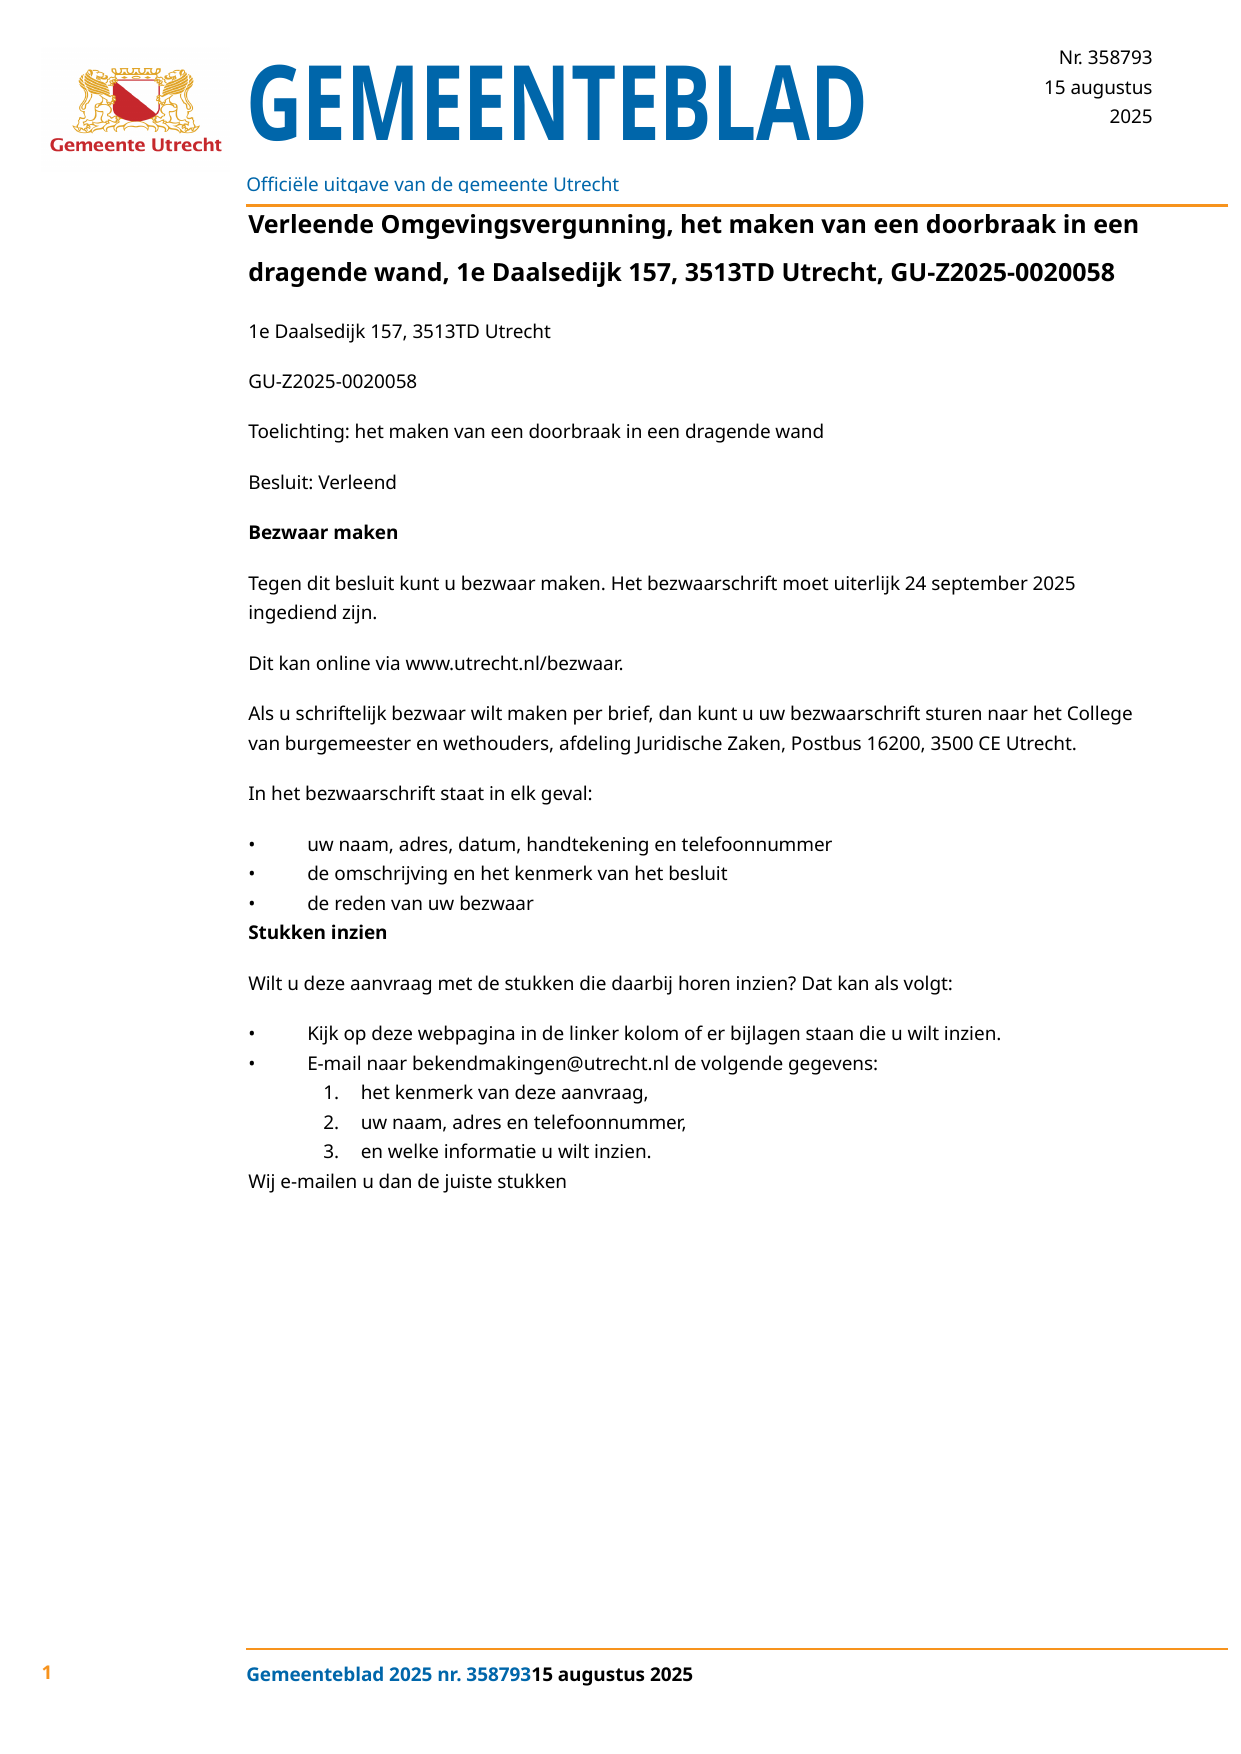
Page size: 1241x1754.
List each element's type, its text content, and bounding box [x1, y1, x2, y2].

text Stukken inzien [248, 919, 1152, 945]
text Wij e-mailen u dan de juiste stukken [248, 1168, 1152, 1194]
text Toelichting: het maken van een doorbraak in een dragende wand [248, 419, 1152, 444]
list E-mail naar bekendmakingen@utrecht.nl de volgende gegevens: [248, 1050, 1152, 1076]
picture [41, 47, 231, 172]
text Dit kan online via www.utrecht.nl/bezwaar. [248, 650, 1152, 676]
list uw naam, adres en telefoonnummer, [323, 1109, 1152, 1135]
text Als u schriftelijk bezwaar wilt maken per brief, dan kunt u uw bezwaarschrift sturen naar het College van burgemeester en wethouders, afdeling Juridische Zaken, Postbus 16200, 3500 CE Utrecht. [248, 700, 1152, 756]
text Bezwaar maken [248, 519, 1152, 545]
text Wilt u deze aanvraag met de stukken die daarbij horen inzien? Dat kan als volgt: [248, 970, 1152, 996]
list de omschrijving en het kenmerk van het besluit [248, 860, 1152, 886]
text Verleende Omgevingsvergunning, het maken van een doorbraak in een dragende wand, 1e Daalsedijk 157, 3513TD Utrecht, GU-Z2025-0020058 [248, 207, 1152, 288]
text 1e Daalsedijk 157, 3513TD Utrecht [248, 318, 1152, 344]
list en welke informatie u wilt inzien. [323, 1139, 1152, 1164]
text In het bezwaarschrift staat in elk geval: [248, 780, 1152, 806]
text Tegen dit besluit kunt u bezwaar maken. Het bezwaarschrift moet uiterlijk 24 september 2025 ingediend zijn. [248, 570, 1152, 625]
list Kijk op deze webpagina in de linker kolom of er bijlagen staan die u wilt inzien. [248, 1020, 1152, 1046]
text GU-Z2025-0020058 [248, 368, 1152, 394]
list uw naam, adres, datum, handtekening en telefoonnummer [248, 831, 1152, 857]
text Besluit: Verleend [248, 469, 1152, 495]
list het kenmerk van deze aanvraag, [323, 1079, 1152, 1105]
list de reden van uw bezwaar [248, 890, 1152, 916]
